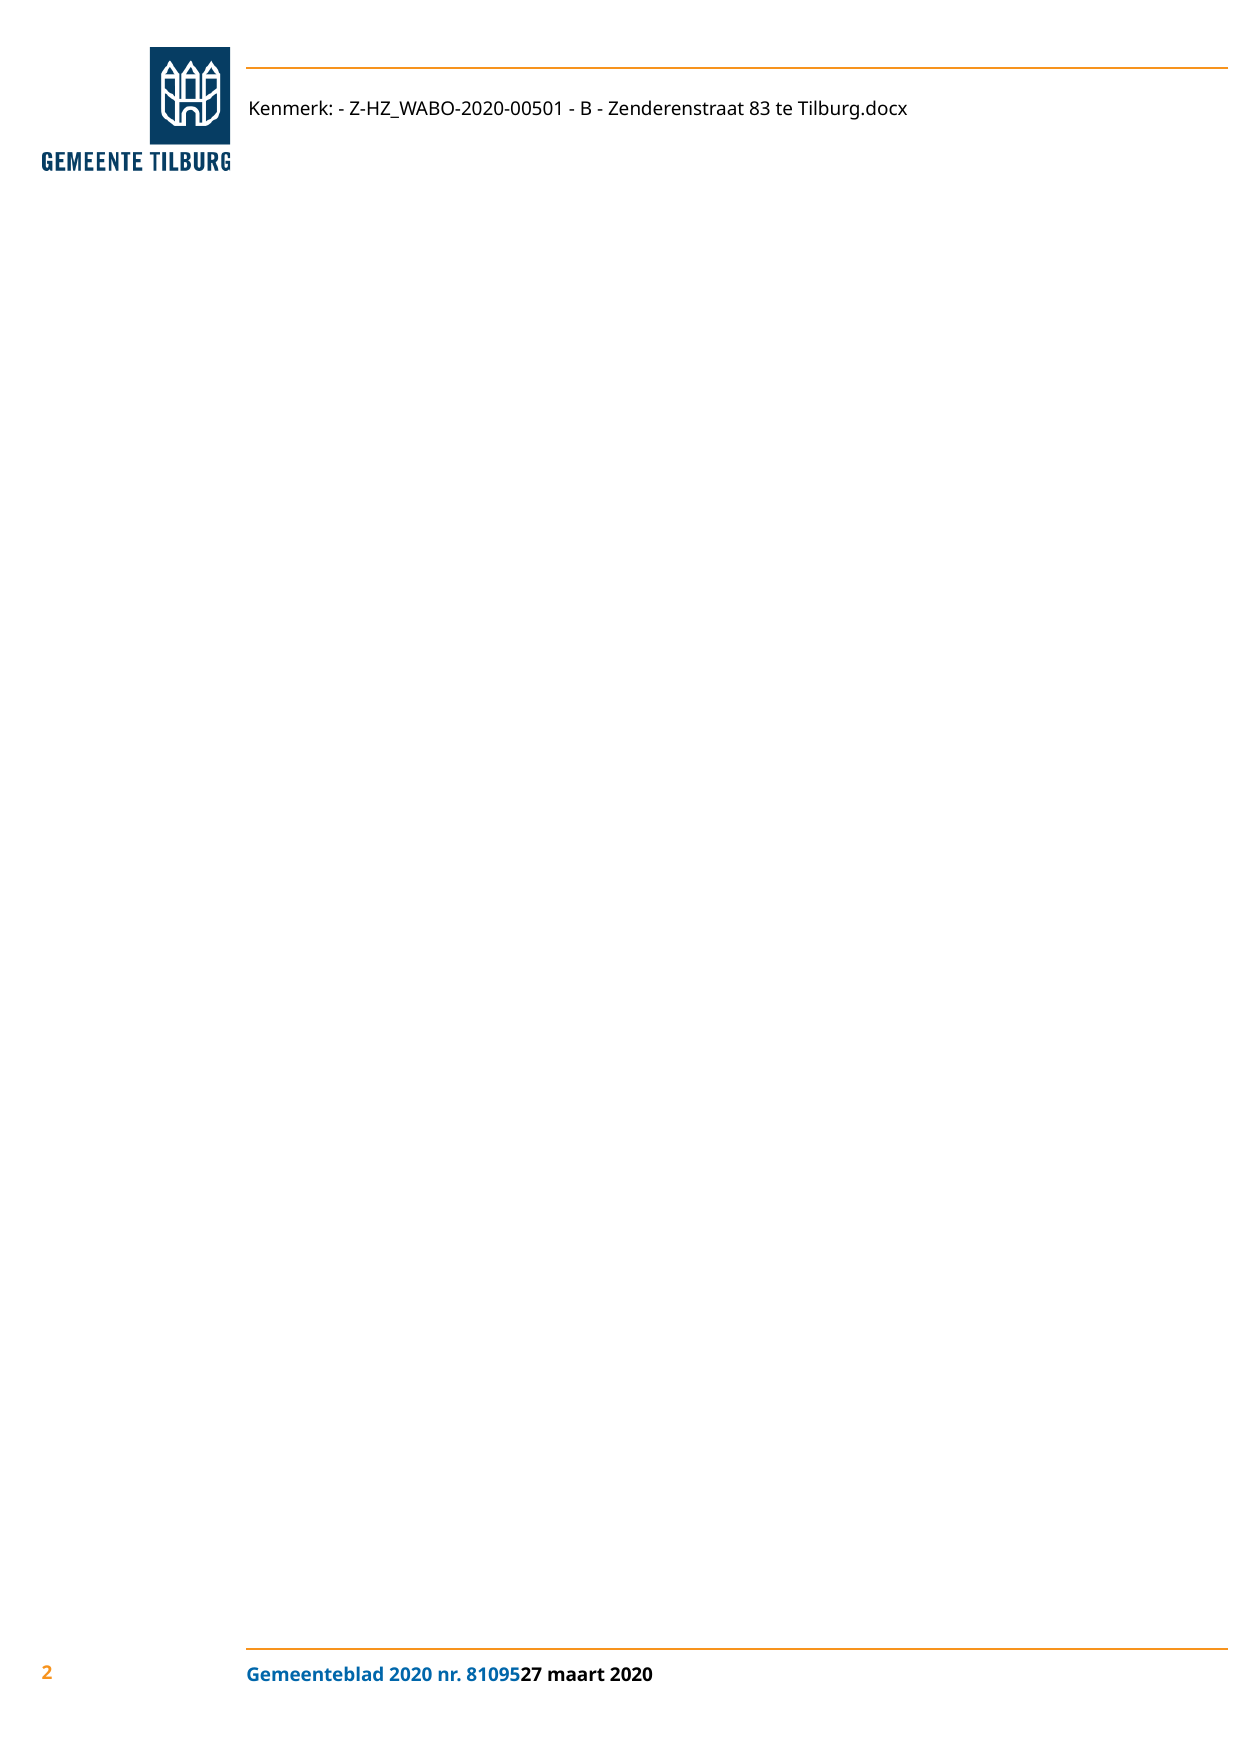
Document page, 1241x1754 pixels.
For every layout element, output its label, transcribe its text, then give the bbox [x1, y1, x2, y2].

text Kenmerk: - Z-HZ_WABO-2020-00501 - B - Zenderenstraat 83 te Tilburg.docx [248, 95, 1152, 121]
picture [41, 47, 231, 172]
